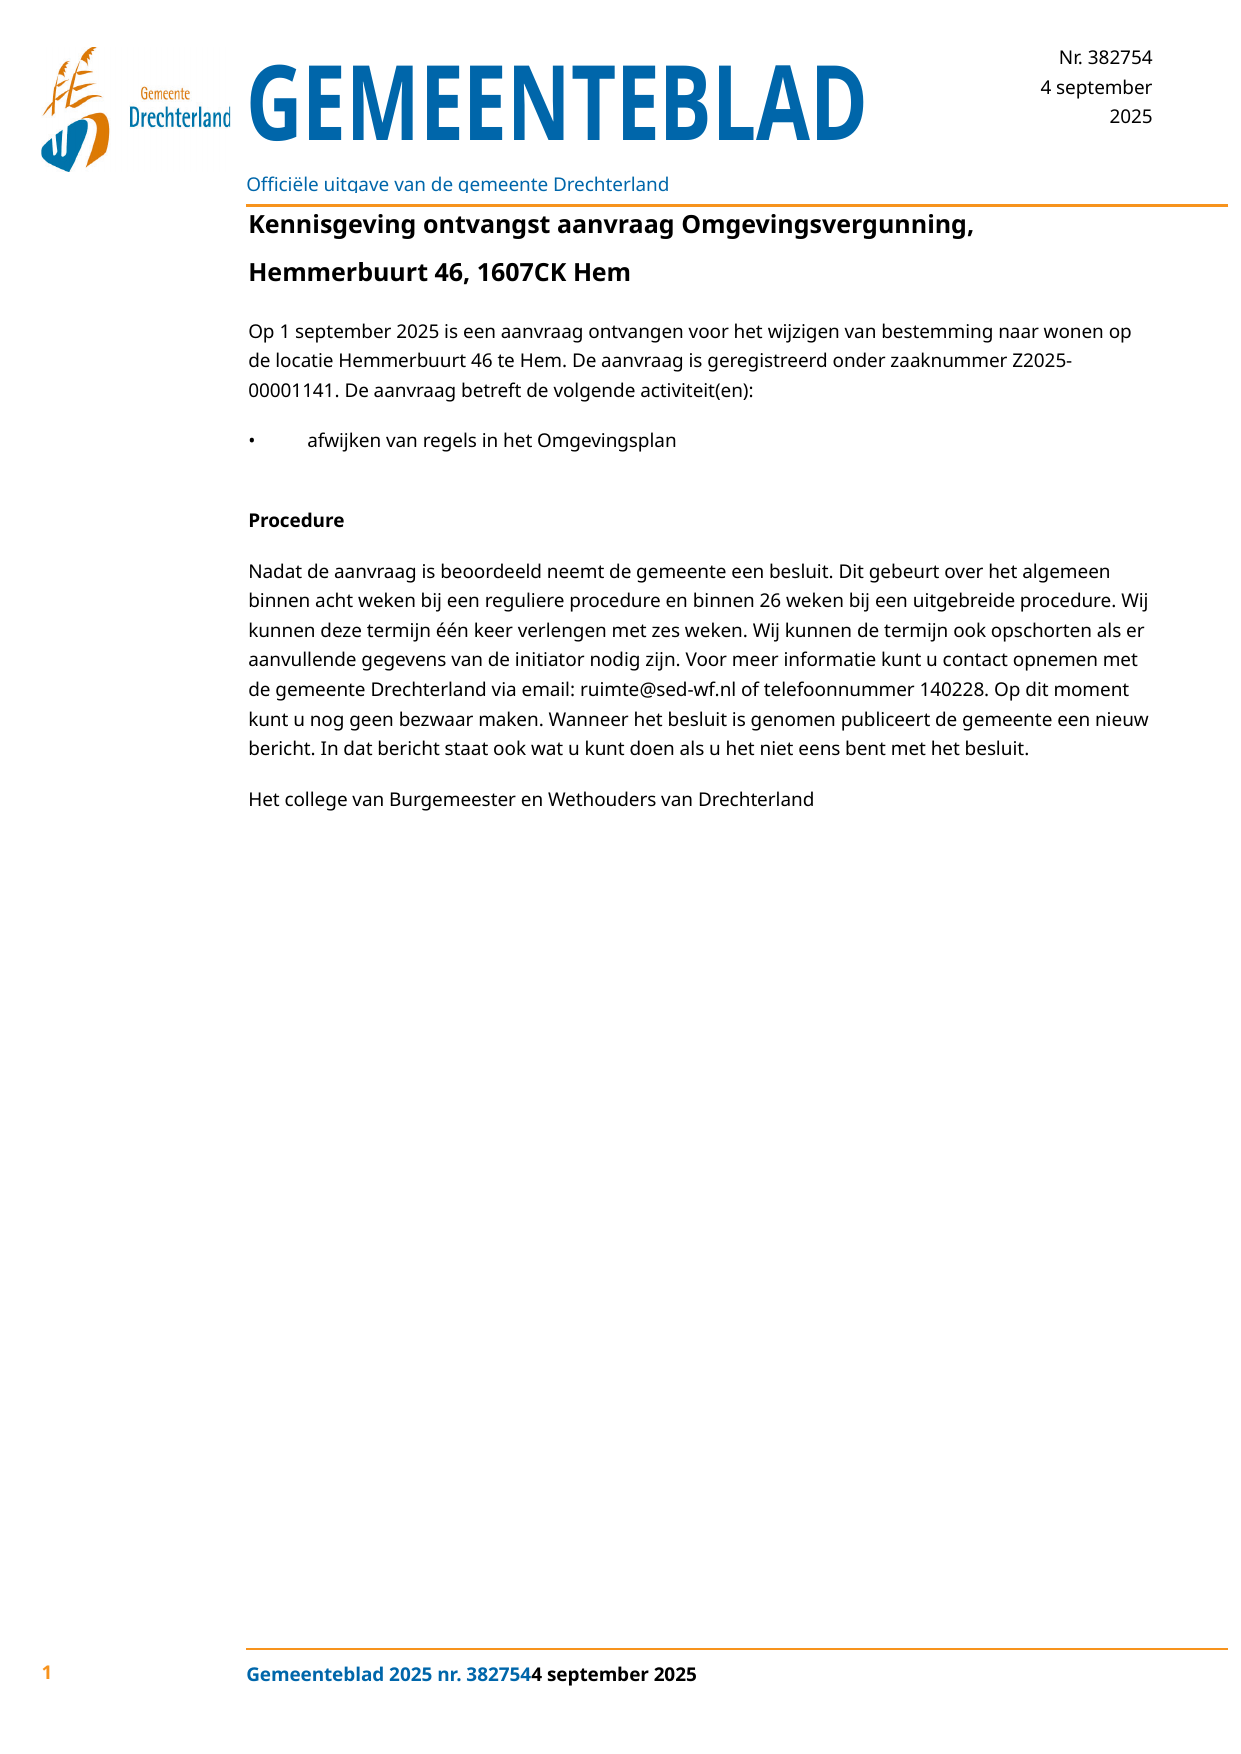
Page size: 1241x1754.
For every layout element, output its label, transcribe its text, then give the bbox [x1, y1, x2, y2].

text Nadat de aanvraag is beoordeeld neemt de gemeente een besluit. Dit gebeurt over het algemeen binnen acht weken bij een reguliere procedure en binnen 26 weken bij een uitgebreide procedure. Wij kunnen deze termijn één keer verlengen met zes weken. Wij kunnen de termijn ook opschorten als er aanvullende gegevens van de initiator nodig zijn. Voor meer informatie kunt u contact opnemen met de gemeente Drechterland via email: ruimte@sed-wf.nl of telefoonnummer 140228. Op dit moment kunt u nog geen bezwaar maken. Wanneer het besluit is genomen publiceert de gemeente een nieuw bericht. In dat bericht staat ook wat u kunt doen als u het niet eens bent met het besluit. [248, 558, 1152, 761]
text Het college van Burgemeester en Wethouders van Drechterland [248, 786, 1152, 812]
list afwijken van regels in het Omgevingsplan [248, 427, 1152, 453]
picture [41, 158, 64, 172]
text Kennisgeving ontvangst aanvraag Omgevingsvergunning, Hemmerbuurt 46, 1607CK Hem [248, 207, 1152, 288]
picture [226, 115, 231, 124]
picture [41, 47, 231, 172]
text Procedure [248, 507, 1152, 533]
text Op 1 september 2025 is een aanvraag ontvangen voor het wijzigen van bestemming naar wonen op de locatie Hemmerbuurt 46 te Hem. De aanvraag is geregistreerd onder zaaknummer Z2025-00001141. De aanvraag betreft de volgende activiteit(en): [248, 318, 1152, 403]
